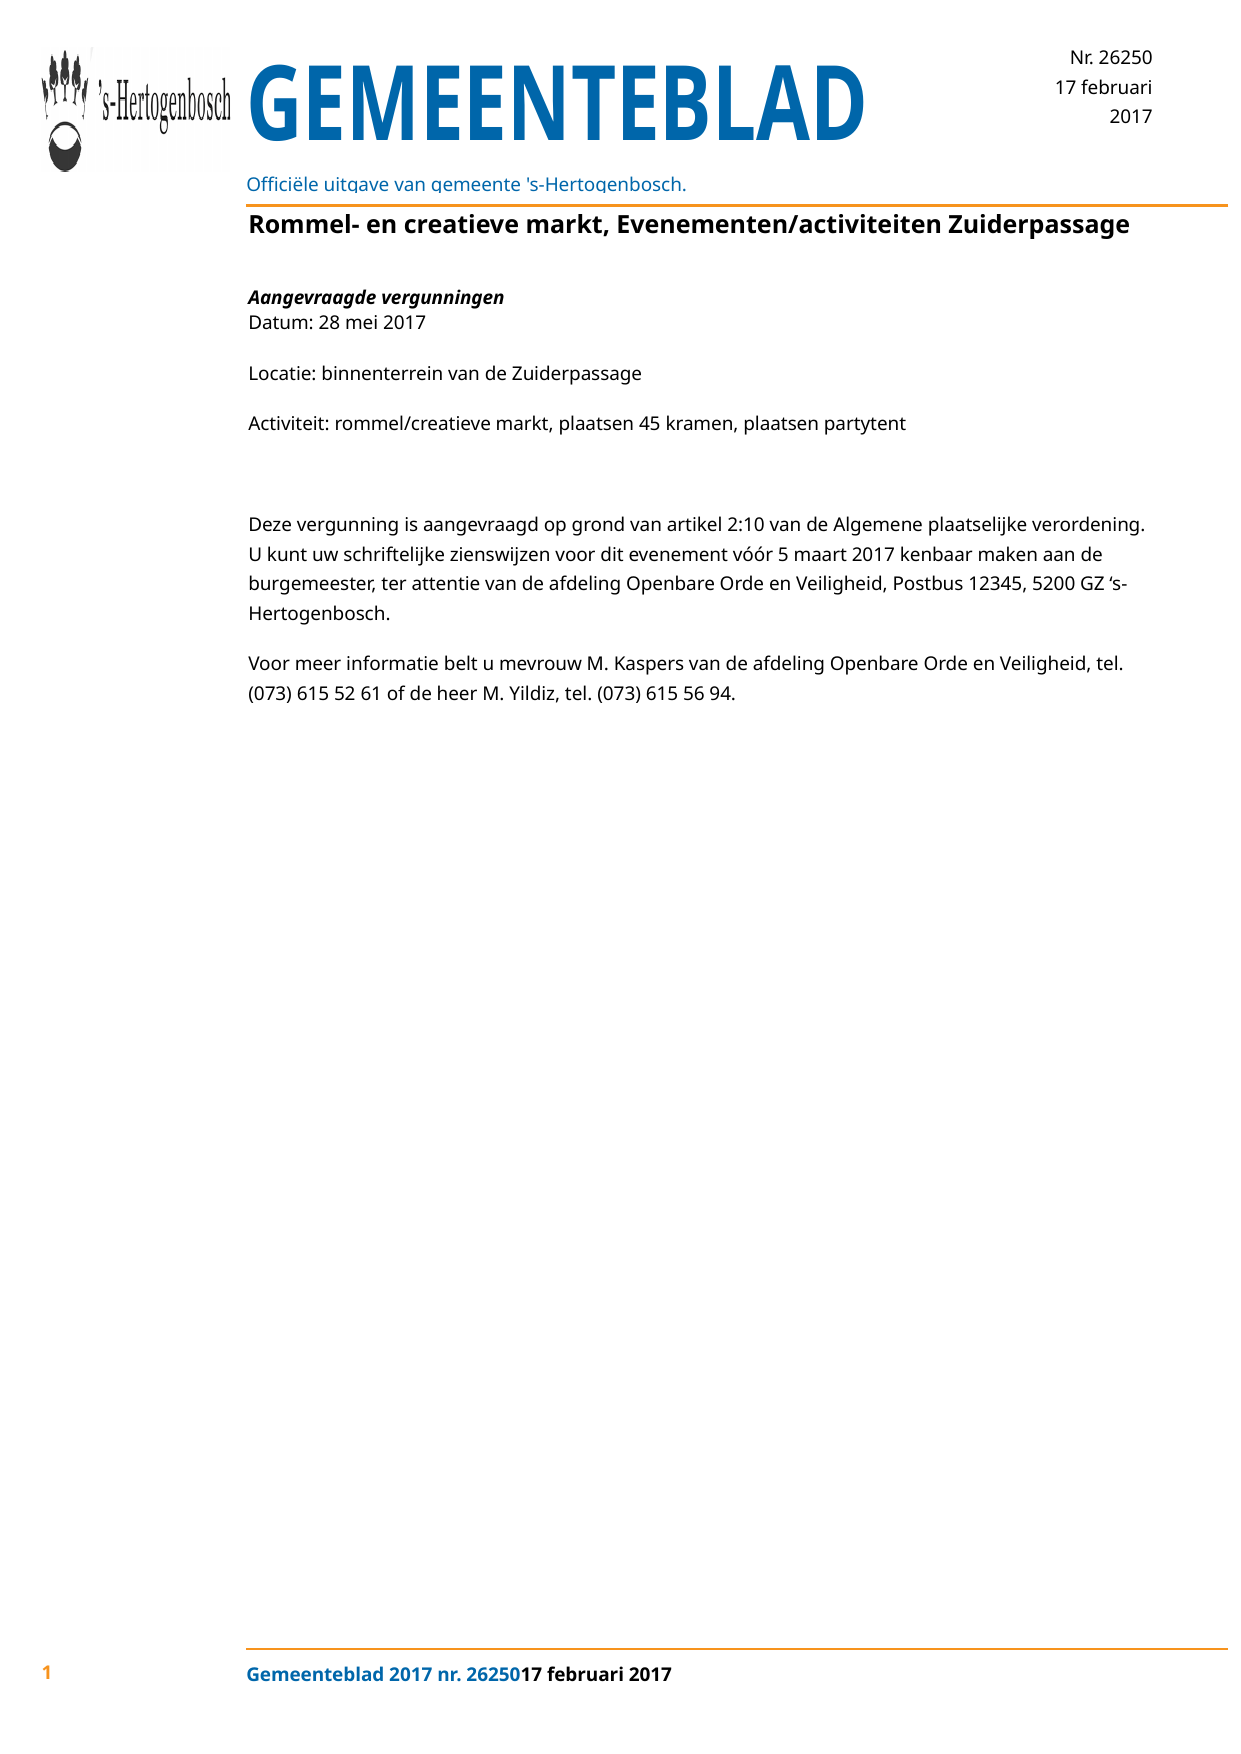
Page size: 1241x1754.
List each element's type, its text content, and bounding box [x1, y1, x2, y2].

text Rommel- en creatieve markt, Evenementen/activiteiten Zuiderpassage [248, 207, 1152, 241]
text Aangevraagde vergunningen [248, 284, 1152, 309]
text Activiteit: rommel/creatieve markt, plaatsen 45 kramen, plaatsen partytent [248, 410, 1152, 436]
text Datum: 28 mei 2017 [248, 309, 1152, 335]
text Voor meer informatie belt u mevrouw M. Kaspers van de afdeling Openbare Orde en Veiligheid, tel. (073) 615 52 61 of de heer M. Yildiz, tel. (073) 615 56 94. [248, 650, 1152, 706]
picture [41, 47, 231, 172]
text Deze vergunning is aangevraagd op grond van artikel 2:10 van de Algemene plaatselijke verordening. U kunt uw schriftelijke zienswijzen voor dit evenement vóór 5 maart 2017 kenbaar maken aan de burgemeester, ter attentie van de afdeling Openbare Orde en Veiligheid, Postbus 12345, 5200 GZ ‘s-Hertogenbosch. [248, 511, 1152, 626]
text Locatie: binnenterrein van de Zuiderpassage [248, 360, 1152, 386]
